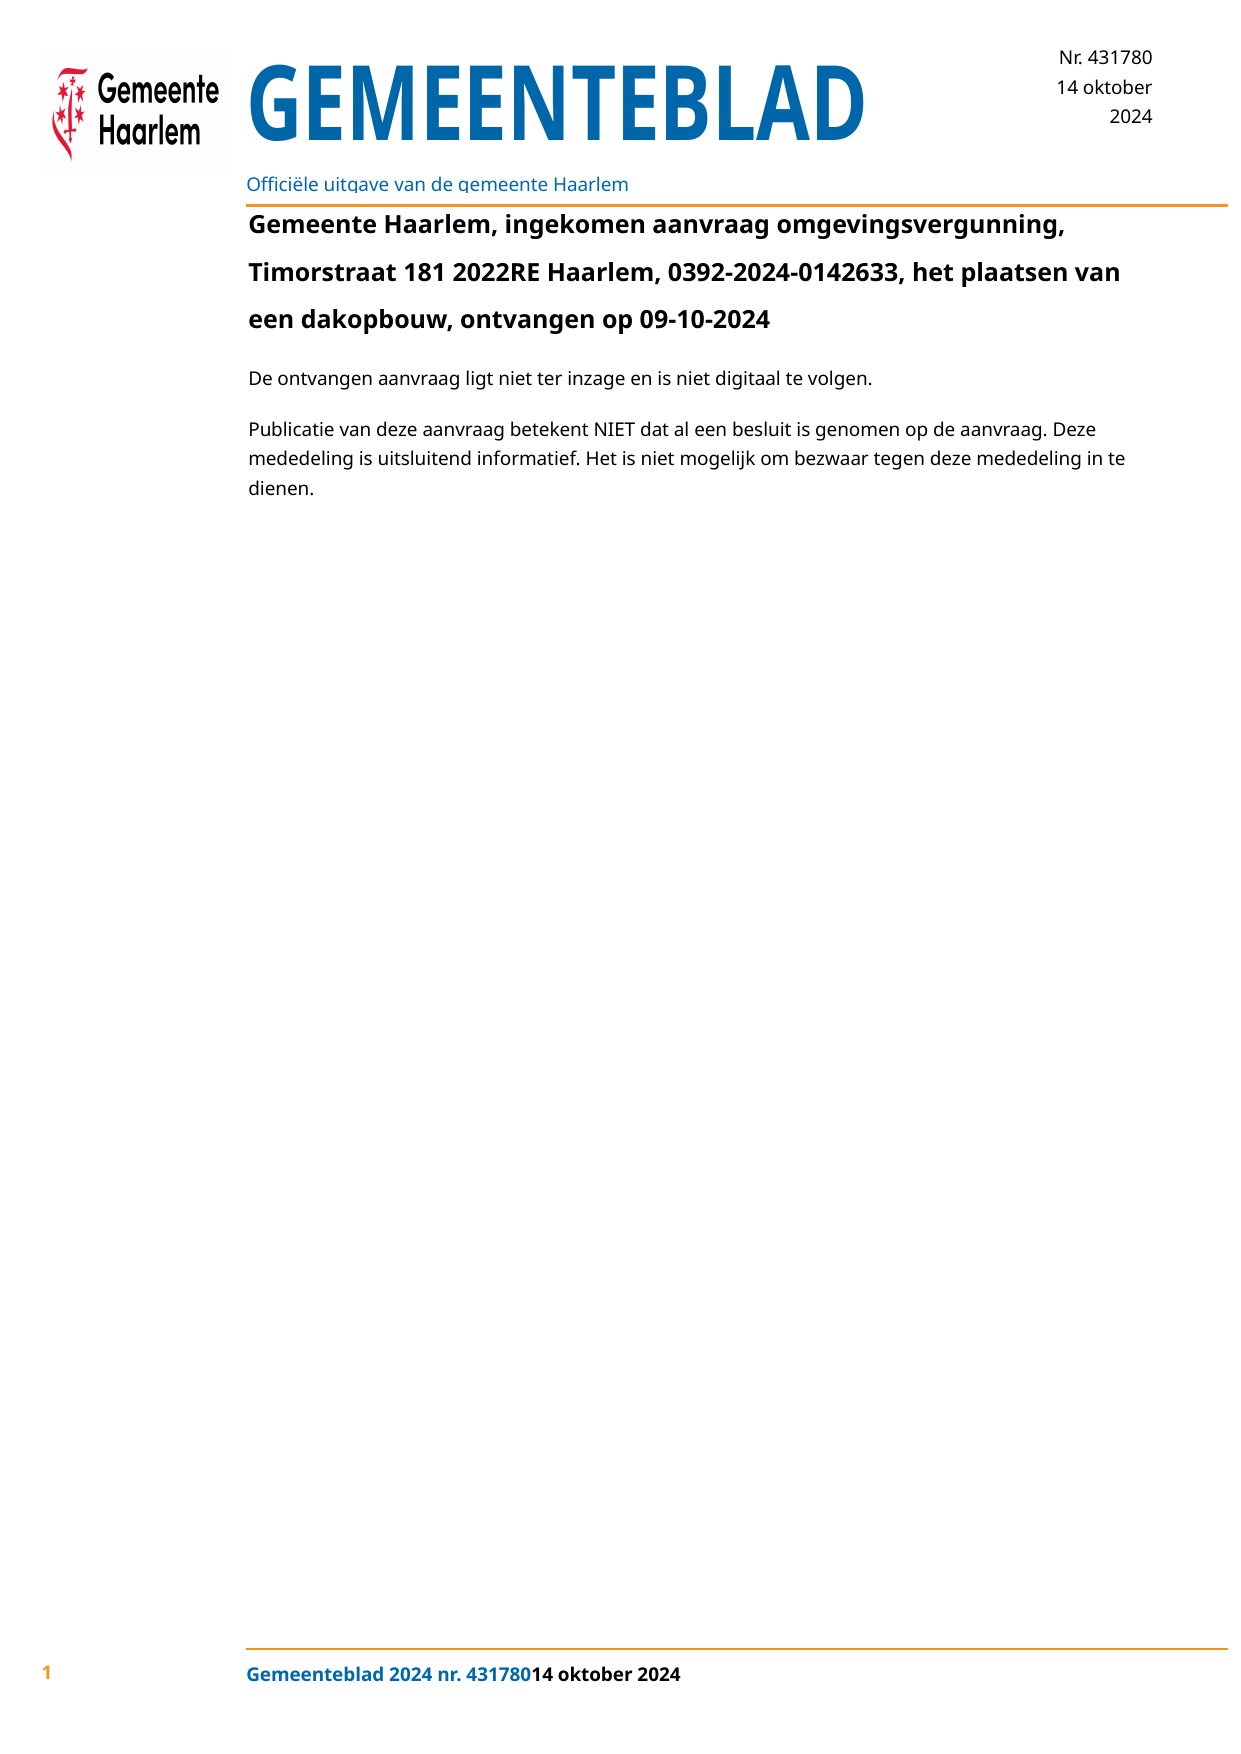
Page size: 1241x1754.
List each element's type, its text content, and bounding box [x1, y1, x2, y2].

text Publicatie van deze aanvraag betekent NIET dat al een besluit is genomen op de aanvraag. Deze mededeling is uitsluitend informatief. Het is niet mogelijk om bezwaar tegen deze mededeling in te dienen. [248, 416, 1152, 501]
picture [41, 47, 231, 172]
text Gemeente Haarlem, ingekomen aanvraag omgevingsvergunning, Timorstraat 181 2022RE Haarlem, 0392-2024-0142633, het plaatsen van een dakopbouw, ontvangen op 09-10-2024 [248, 207, 1152, 336]
text De ontvangen aanvraag ligt niet ter inzage en is niet digitaal te volgen. [248, 366, 1152, 391]
